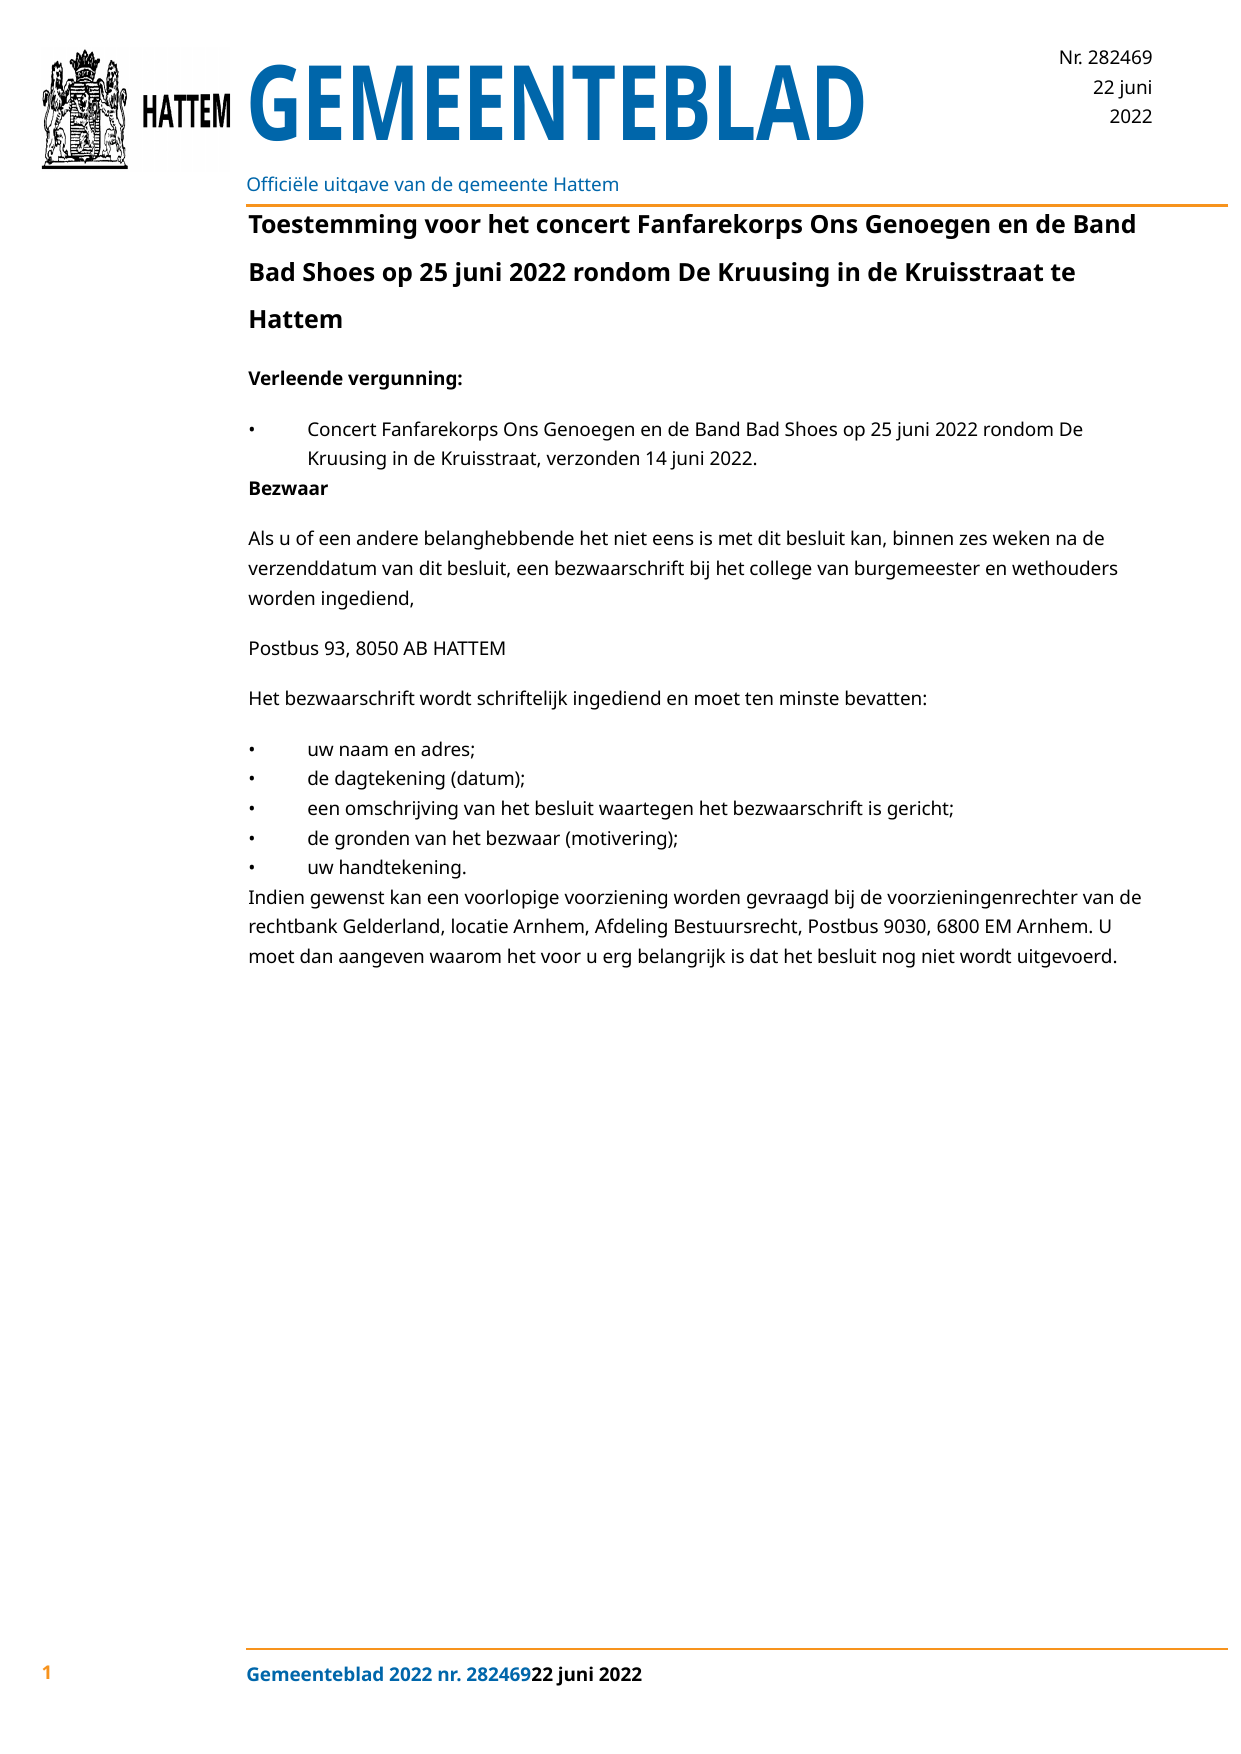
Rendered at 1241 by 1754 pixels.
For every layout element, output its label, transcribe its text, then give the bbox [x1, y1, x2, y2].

list Concert Fanfarekorps Ons Genoegen en de Band Bad Shoes op 25 juni 2022 rondom De Kruusing in de Kruisstraat, verzonden 14 juni 2022. [248, 416, 1152, 471]
text Als u of een andere belanghebbende het niet eens is met dit besluit kan, binnen zes weken na de verzenddatum van dit besluit, een bezwaarschrift bij het college van burgemeester en wethouders worden ingediend, [248, 526, 1152, 610]
text Toestemming voor het concert Fanfarekorps Ons Genoegen en de Band Bad Shoes op 25 juni 2022 rondom De Kruusing in de Kruisstraat te Hattem [248, 207, 1152, 336]
text Bezwaar [248, 475, 1152, 501]
text Postbus 93, 8050 AB HATTEM [248, 635, 1152, 661]
list uw naam en adres; [248, 736, 1152, 762]
text Indien gewenst kan een voorlopige voorziening worden gevraagd bij de voorzieningenrechter van de rechtbank Gelderland, locatie Arnhem, Afdeling Bestuursrecht, Postbus 9030, 6800 EM Arnhem. U moet dan aangeven waarom het voor u erg belangrijk is dat het besluit nog niet wordt uitgevoerd. [248, 884, 1152, 969]
text Het bezwaarschrift wordt schriftelijk ingediend en moet ten minste bevatten: [248, 686, 1152, 711]
text Verleende vergunning: [248, 366, 1152, 391]
picture [41, 47, 231, 172]
list de dagtekening (datum); [248, 766, 1152, 791]
list de gronden van het bezwaar (motivering); [248, 825, 1152, 850]
list een omschrijving van het besluit waartegen het bezwaarschrift is gericht; [248, 795, 1152, 821]
list uw handtekening. [248, 854, 1152, 880]
